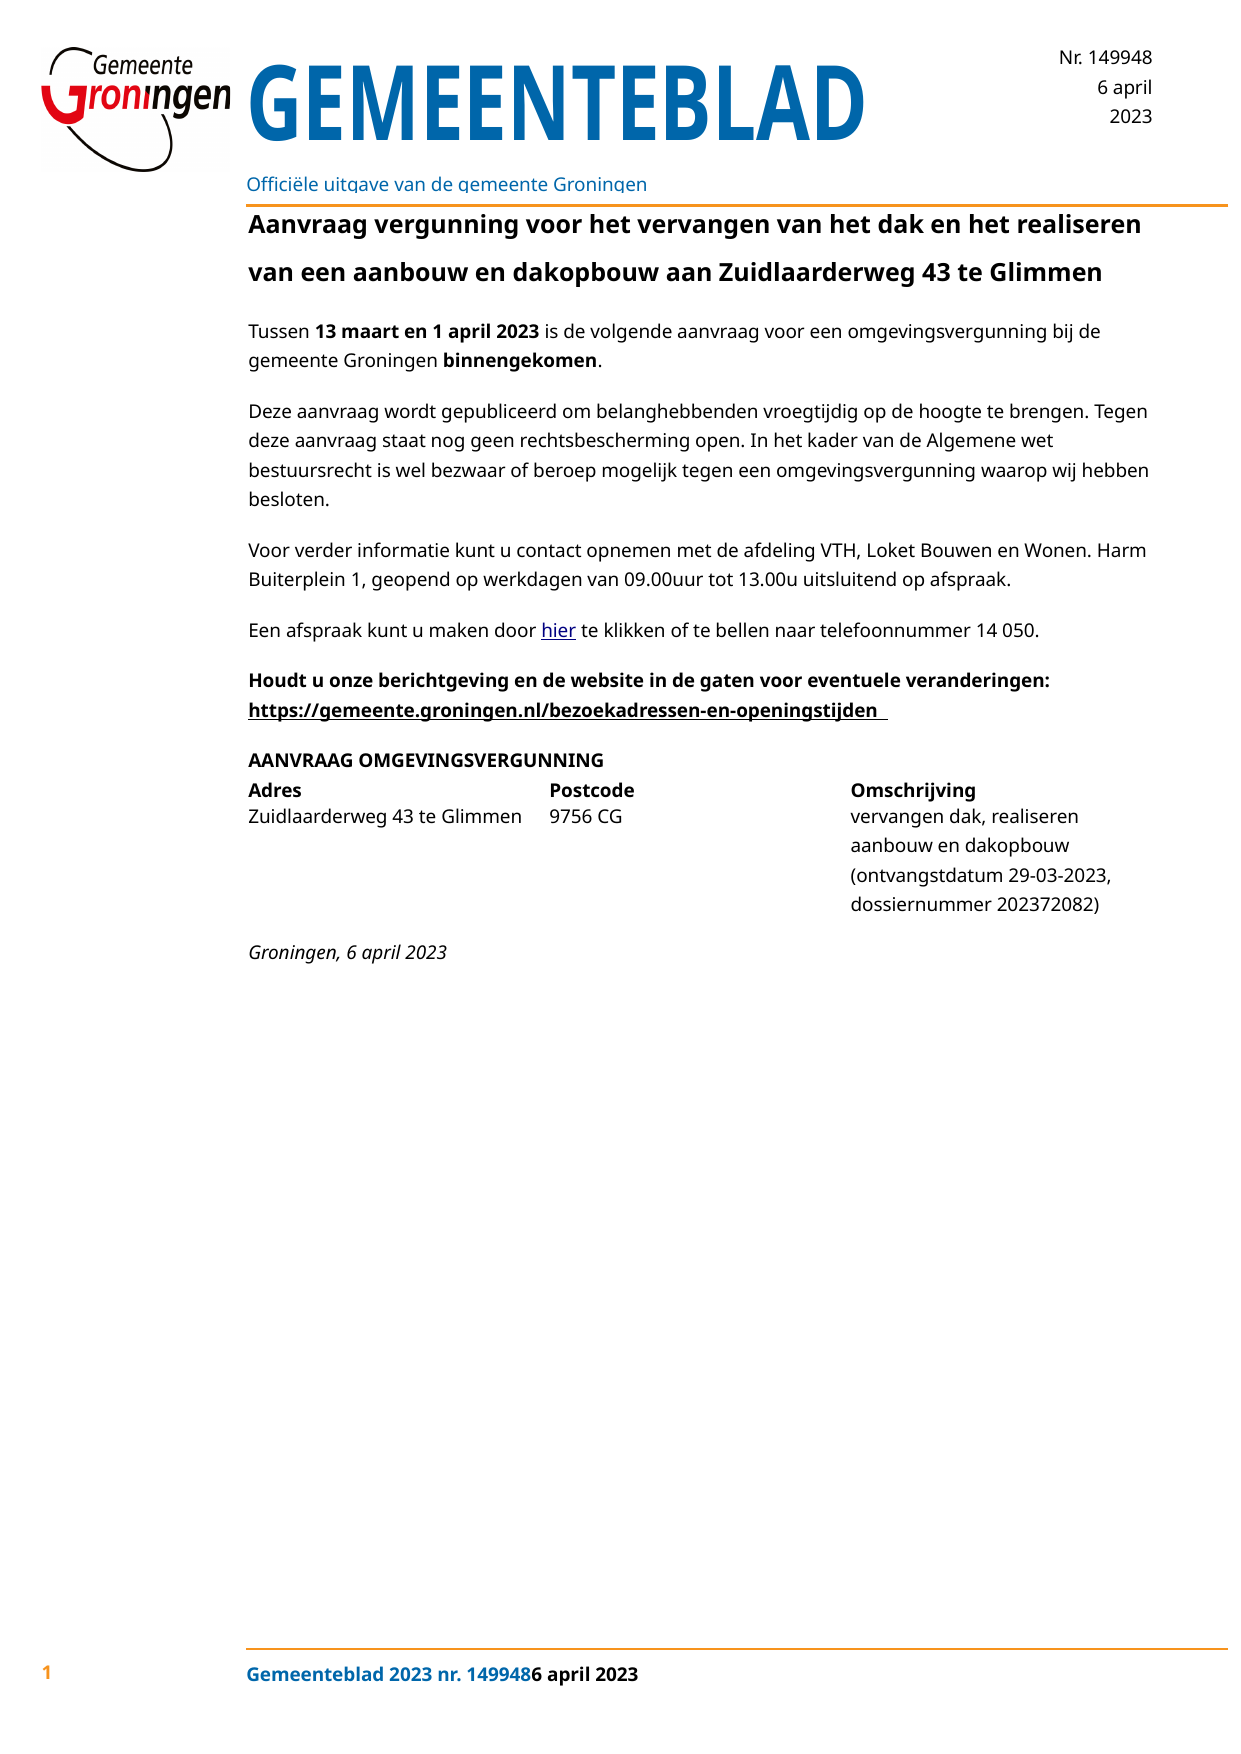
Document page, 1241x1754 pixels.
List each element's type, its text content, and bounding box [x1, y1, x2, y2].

table_cell Zuidlaarderweg 43 te Glimmen [248, 803, 549, 917]
table_header Omschrijving [850, 777, 1152, 803]
text Deze aanvraag wordt gepubliceerd om belanghebbenden vroegtijdig op de hoogte te brengen. Tegen deze aanvraag staat nog geen rechtsbescherming open. In het kader van de Algemene wet bestuursrecht is wel bezwaar of beroep mogelijk tegen een omgevingsvergunning waarop wij hebben besloten. [248, 398, 1152, 512]
text Voor verder informatie kunt u contact opnemen met de afdeling VTH, Loket Bouwen en Wonen. Harm Buiterplein 1, geopend op werkdagen van 09.00uur tot 13.00u uitsluitend op afspraak. [248, 537, 1152, 592]
text Tussen 13 maart en 1 april 2023 is de volgende aanvraag voor een omgevingsvergunning bij de gemeente Groningen binnengekomen. [248, 318, 1152, 373]
text Een afspraak kunt u maken door hier te klikken of te bellen naar telefoonnummer 14 050. [248, 617, 1152, 643]
text Groningen, 6 april 2023 [248, 939, 1152, 964]
table_cell vervangen dak, realiseren aanbouw en dakopbouw (ontvangstdatum 29-03-2023, dossiernummer 202372082) [850, 803, 1152, 917]
text Aanvraag vergunning voor het vervangen van het dak en het realiseren van een aanbouw en dakopbouw aan Zuidlaarderweg 43 te Glimmen [248, 207, 1152, 288]
picture [41, 47, 231, 172]
text Houdt u onze berichtgeving en de website in de gaten voor eventuele veranderingen: https://gemeente.groningen.nl/bezoekadressen-en-openingstijden [248, 667, 1152, 723]
text AANVRAAG OMGEVINGSVERGUNNING [248, 747, 1152, 773]
table_header Postcode [549, 777, 850, 803]
table_header Adres [248, 777, 549, 803]
table_cell 9756 CG [549, 803, 850, 917]
